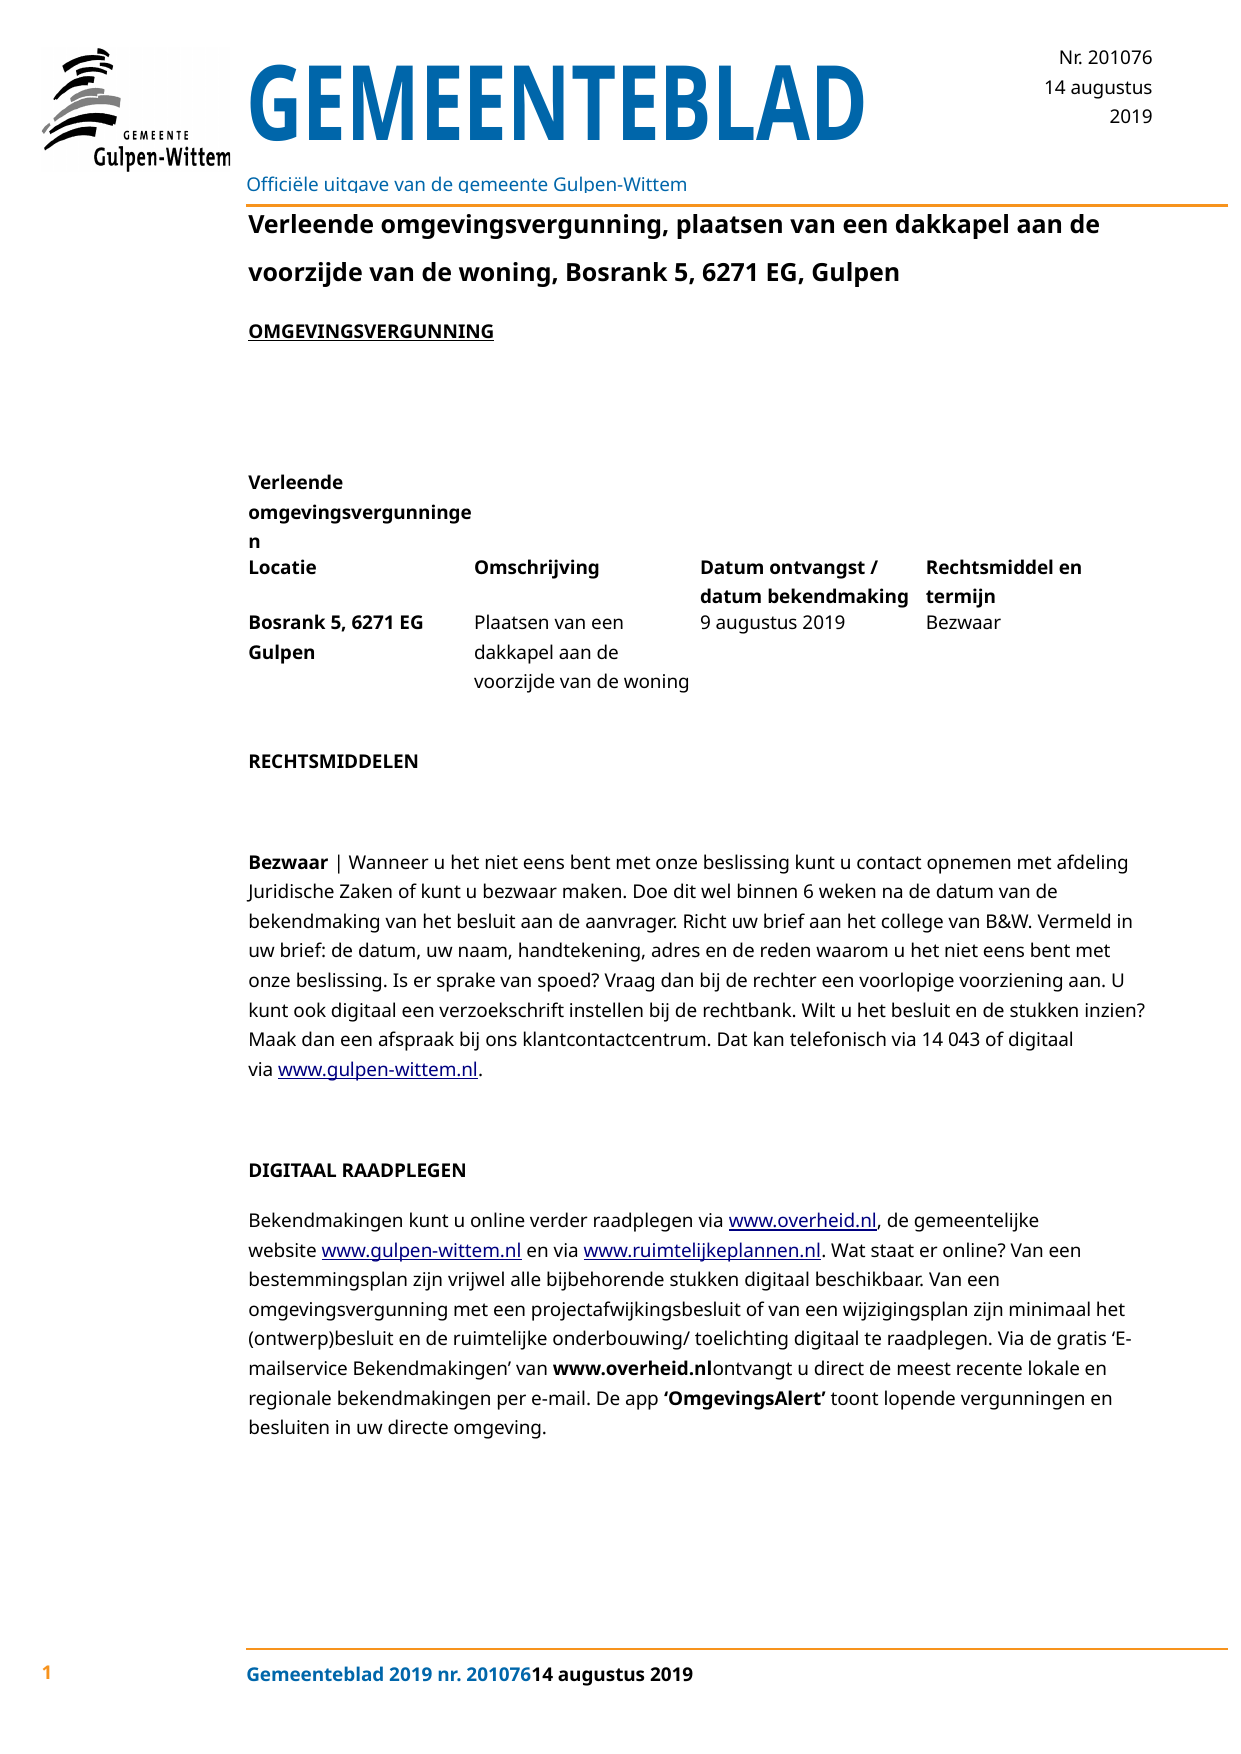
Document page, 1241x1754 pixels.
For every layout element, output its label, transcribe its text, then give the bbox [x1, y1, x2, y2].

table_cell 9 augustus 2019 [700, 610, 926, 694]
table_cell Omschrijving [474, 554, 700, 609]
text Verleende omgevingsvergunning, plaatsen van een dakkapel aan de voorzijde van de woning, Bosrank 5, 6271 EG, Gulpen [248, 207, 1152, 288]
text DIGITAAL RAADPLEGEN [248, 1157, 1152, 1182]
table_cell Locatie [248, 554, 474, 609]
table_header [474, 469, 700, 554]
text Bezwaar | Wanneer u het niet eens bent met onze beslissing kunt u contact opnemen met afdeling Juridische Zaken of kunt u bezwaar maken. Doe dit wel binnen 6 weken na de datum van de bekendmaking van het besluit aan de aanvrager. Richt uw brief aan het college van B&W. Vermeld in uw brief: de datum, uw naam, handtekening, adres en de reden waarom u het niet eens bent met onze beslissing. Is er sprake van spoed? Vraag dan bij de rechter een voorlopige voorziening aan. U kunt ook digitaal een verzoekschrift instellen bij de rechtbank. Wilt u het besluit en de stukken inzien? Maak dan een afspraak bij ons klantcontactcentrum. Dat kan telefonisch via 14 043 of digitaal via www.gulpen-wittem.nl. [248, 849, 1152, 1082]
text RECHTSMIDDELEN [248, 748, 1152, 774]
table_header [926, 469, 1152, 554]
picture [41, 47, 231, 172]
text OMGEVINGSVERGUNNING [248, 318, 1152, 344]
table_cell Datum ontvangst / datum bekendmaking [700, 554, 926, 609]
table_cell Plaatsen van een dakkapel aan de voorzijde van de woning [474, 610, 700, 694]
table_cell Rechtsmiddel en termijn [926, 554, 1152, 609]
table_cell Bosrank 5, 6271 EG Gulpen [248, 610, 474, 694]
table_cell Bezwaar [926, 610, 1152, 694]
text Bekendmakingen kunt u online verder raadplegen via www.overheid.nl, de gemeentelijke website www.gulpen-wittem.nl en via www.ruimtelijkeplannen.nl. Wat staat er online? Van een bestemmingsplan zijn vrijwel alle bijbehorende stukken digitaal beschikbaar. Van een omgevingsvergunning met een projectafwijkingsbesluit of van een wijzigingsplan zijn minimaal het (ontwerp)besluit en de ruimtelijke onderbouwing/ toelichting digitaal te raadplegen. Via de gratis ‘E-mailservice Bekendmakingen’ van www.overheid.nlontvangt u direct de meest recente lokale en regionale bekendmakingen per e-mail. De app ‘OmgevingsAlert’ toont lopende vergunningen en besluiten in uw directe omgeving. [248, 1207, 1152, 1440]
table_header Verleende omgevingsvergunningen [248, 469, 474, 554]
table_header [700, 469, 926, 554]
